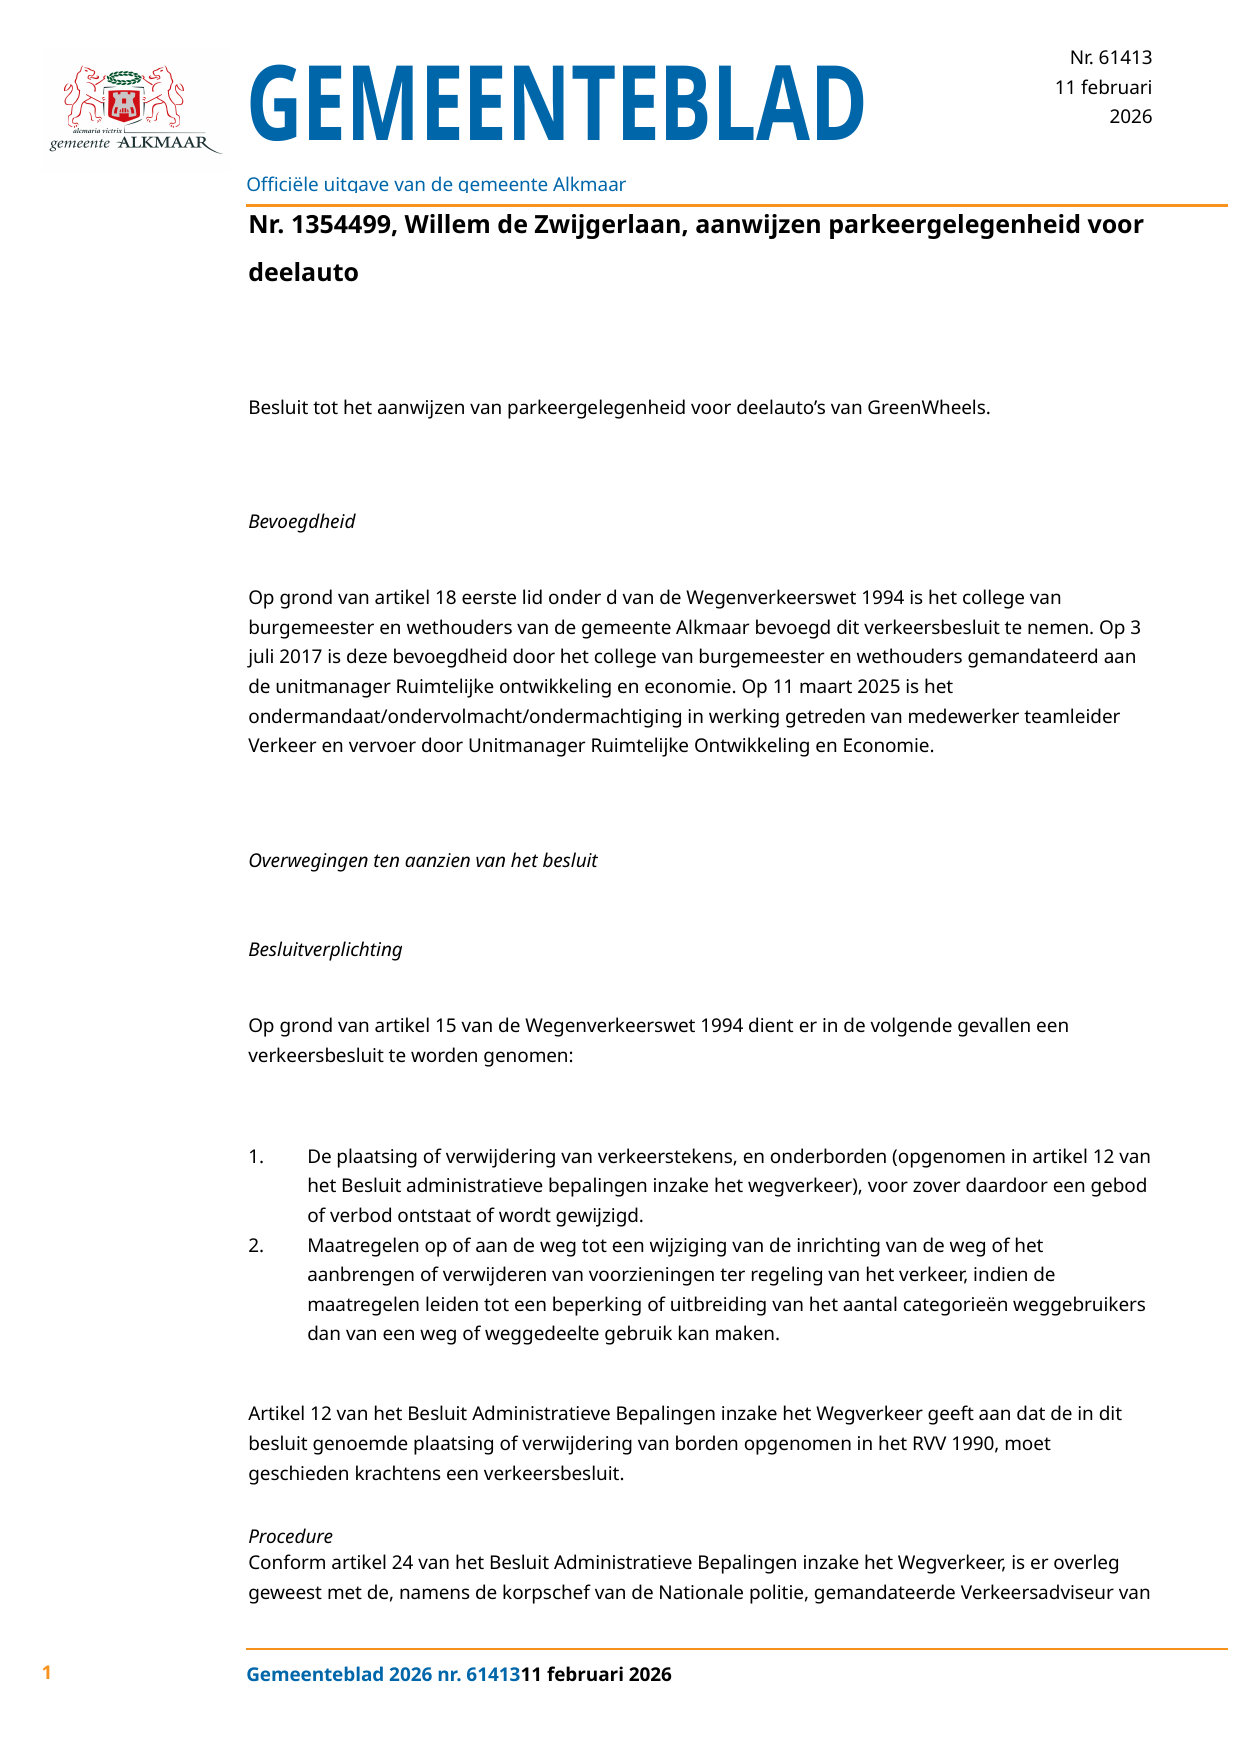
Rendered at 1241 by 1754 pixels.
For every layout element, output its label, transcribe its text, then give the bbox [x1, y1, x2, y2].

text Conform artikel 24 van het Besluit Administratieve Bepalingen inzake het Wegverkeer, is er overleg geweest met de, namens de korpschef van de Nationale politie, gemandateerde Verkeersadviseur van [248, 1549, 1152, 1605]
text Bevoegdheid [248, 508, 1152, 534]
text Artikel 12 van het Besluit Administratieve Bepalingen inzake het Wegverkeer geeft aan dat de in dit besluit genoemde plaatsing of verwijdering van borden opgenomen in het RVV 1990, moet geschieden krachtens een verkeersbesluit. [248, 1401, 1152, 1486]
list De plaatsing of verwijdering van verkeerstekens, en onderborden (opgenomen in artikel 12 van het Besluit administratieve bepalingen inzake het wegverkeer), voor zover daardoor een gebod of verbod ontstaat of wordt gewijzigd. [248, 1143, 1152, 1228]
text Nr. 1354499, Willem de Zwijgerlaan, aanwijzen parkeergelegenheid voor deelauto [248, 207, 1152, 288]
text Overwegingen ten aanzien van het besluit [248, 847, 1152, 873]
text Besluitverplichting [248, 937, 1152, 962]
text Besluit tot het aanwijzen van parkeergelegenheid voor deelauto’s van GreenWheels. [248, 394, 1152, 420]
text Op grond van artikel 18 eerste lid onder d van de Wegenverkeerswet 1994 is het college van burgemeester en wethouders van de gemeente Alkmaar bevoegd dit verkeersbesluit te nemen. Op 3 juli 2017 is deze bevoegdheid door het college van burgemeester en wethouders gemandateerd aan de unitmanager Ruimtelijke ontwikkeling en economie. Op 11 maart 2025 is het ondermandaat/ondervolmacht/ondermachtiging in werking getreden van medewerker teamleider Verkeer en vervoer door Unitmanager Ruimtelijke Ontwikkeling en Economie. [248, 584, 1152, 758]
text Procedure [248, 1524, 1152, 1549]
text Op grond van artikel 15 van de Wegenverkeerswet 1994 dient er in de volgende gevallen een verkeersbesluit te worden genomen: [248, 1013, 1152, 1068]
picture [41, 47, 231, 172]
list Maatregelen op of aan de weg tot een wijziging van de inrichting van de weg of het aanbrengen of verwijderen van voorzieningen ter regeling van het verkeer, indien de maatregelen leiden tot een beperking of uitbreiding van het aantal categorieën weggebruikers dan van een weg of weggedeelte gebruik kan maken. [248, 1232, 1152, 1346]
